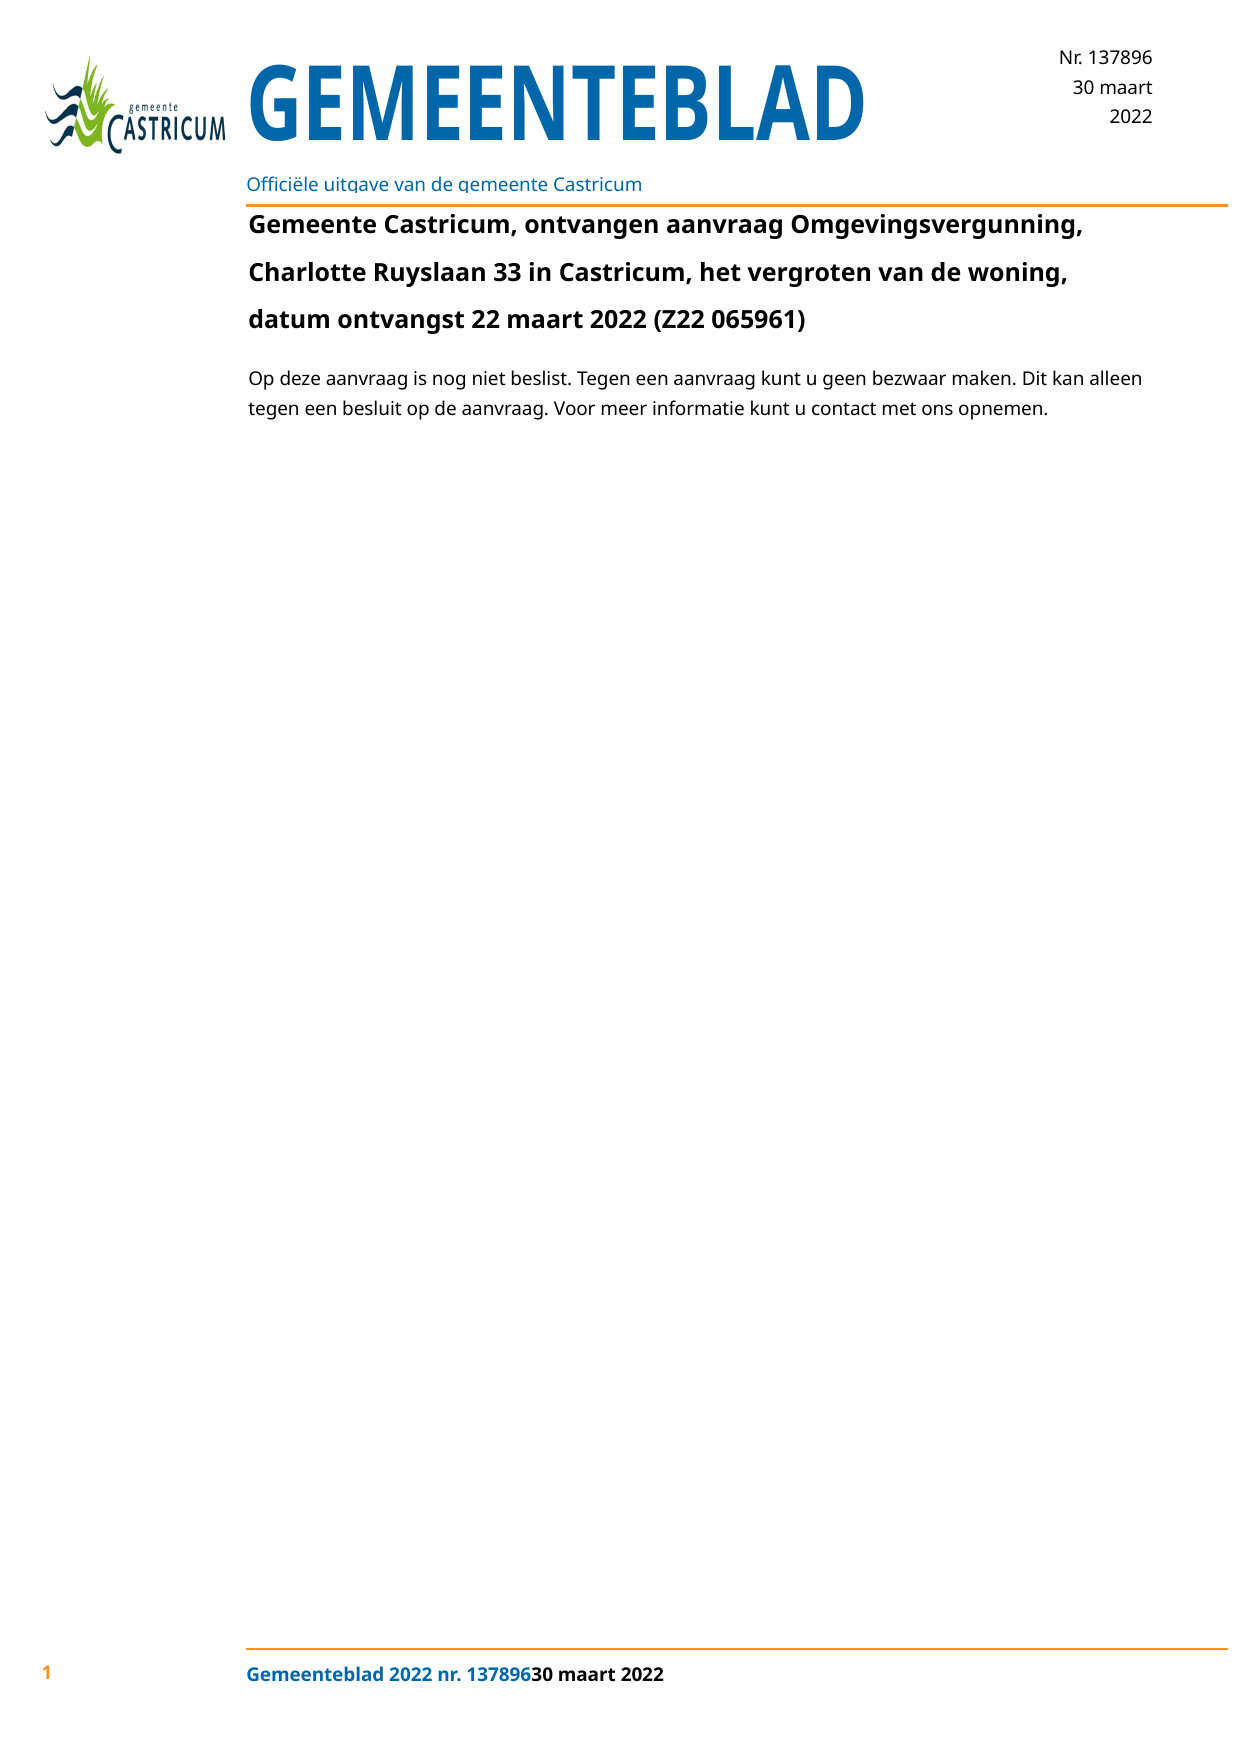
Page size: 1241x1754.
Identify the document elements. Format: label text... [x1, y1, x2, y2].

text Op deze aanvraag is nog niet beslist. Tegen een aanvraag kunt u geen bezwaar maken. Dit kan alleen tegen een besluit op de aanvraag. Voor meer informatie kunt u contact met ons opnemen. [248, 366, 1152, 421]
picture [41, 47, 231, 172]
text Gemeente Castricum, ontvangen aanvraag Omgevingsvergunning, Charlotte Ruyslaan 33 in Castricum, het vergroten van de woning, datum ontvangst 22 maart 2022 (Z22 065961) [248, 207, 1152, 336]
